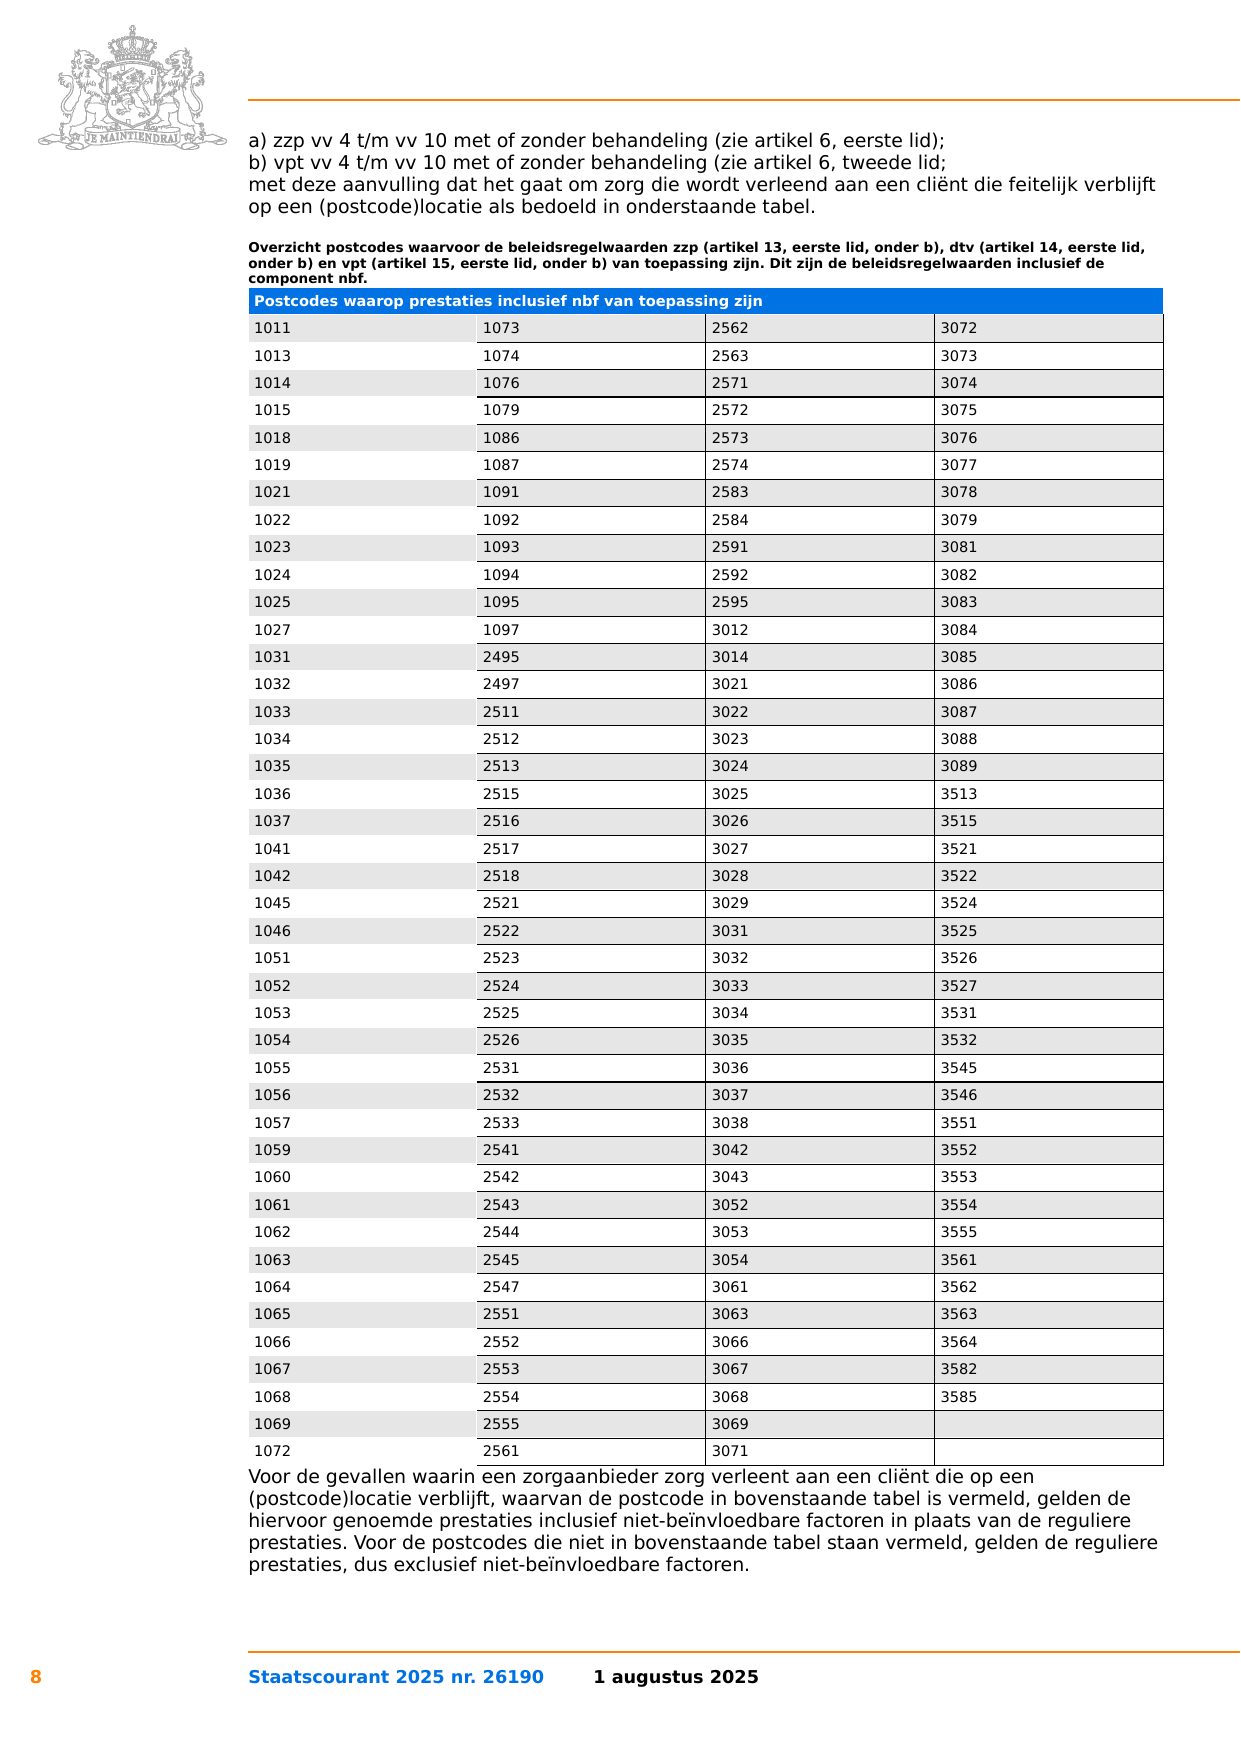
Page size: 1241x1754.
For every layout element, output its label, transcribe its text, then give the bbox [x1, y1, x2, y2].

table_cell 2554 [477, 1384, 705, 1410]
table_cell 2574 [706, 452, 934, 479]
table_cell 3038 [706, 1110, 934, 1136]
table_cell 3072 [935, 315, 1163, 342]
table_cell 3078 [935, 480, 1163, 506]
table_cell 3554 [935, 1192, 1163, 1218]
table_cell 1056 [249, 1083, 476, 1109]
table_cell 2495 [477, 644, 705, 670]
table_cell 3564 [935, 1329, 1163, 1355]
table_cell 3027 [706, 836, 934, 862]
table_cell 1021 [249, 480, 476, 506]
table_cell 2547 [477, 1274, 705, 1301]
table_cell 1055 [249, 1055, 476, 1081]
table_cell 3077 [935, 452, 1163, 479]
table_cell 1087 [477, 452, 705, 479]
table_cell 2595 [706, 589, 934, 616]
table_cell 3026 [706, 809, 934, 835]
table_cell 1054 [249, 1028, 476, 1054]
table_cell 3067 [706, 1356, 934, 1383]
table_cell 3035 [706, 1028, 934, 1054]
table_cell 3087 [935, 699, 1163, 725]
table_cell 1046 [249, 918, 476, 944]
table_cell 3525 [935, 918, 1163, 944]
table_cell 1022 [249, 507, 476, 533]
table_cell 3037 [706, 1083, 934, 1109]
table_cell 3012 [706, 617, 934, 643]
table_cell 3071 [706, 1439, 934, 1465]
table_cell 1032 [249, 671, 476, 698]
text b) vpt vv 4 t/m vv 10 met of zonder behandeling (zie artikel 6, tweede lid; [248, 152, 1163, 174]
table_cell 2512 [477, 726, 705, 753]
table_cell 3563 [935, 1302, 1163, 1328]
table_cell 2524 [477, 973, 705, 999]
table_cell 3531 [935, 1000, 1163, 1027]
table_cell 1027 [249, 617, 476, 643]
table_cell [935, 1411, 1163, 1437]
table_cell 3562 [935, 1274, 1163, 1301]
table_cell 3024 [706, 754, 934, 780]
table_cell 2572 [706, 398, 934, 424]
table_cell 1068 [249, 1384, 476, 1410]
table_cell 2523 [477, 945, 705, 972]
table_cell 3022 [706, 699, 934, 725]
table_cell 2532 [477, 1083, 705, 1109]
table_cell 3524 [935, 891, 1163, 917]
table_cell 2541 [477, 1137, 705, 1163]
table_cell 3526 [935, 945, 1163, 972]
table_cell 1091 [477, 480, 705, 506]
text Voor de gevallen waarin een zorgaanbieder zorg verleent aan een cliënt die op een (postcode)locatie verblijft, waarvan de postcode in bovenstaande tabel is vermeld, gelden de hiervoor genoemde prestaties inclusief niet-beïnvloedbare factoren in plaats van de reguliere prestaties. Voor de postcodes die niet in bovenstaande tabel staan vermeld, gelden de reguliere prestaties, dus exclusief niet-beïnvloedbare factoren. [248, 1466, 1163, 1576]
table_cell 1013 [249, 343, 476, 369]
table_cell 2521 [477, 891, 705, 917]
table_cell 1092 [477, 507, 705, 533]
table_cell 3545 [935, 1055, 1163, 1081]
table_cell 1076 [477, 370, 705, 396]
table_cell 1045 [249, 891, 476, 917]
table_cell 3032 [706, 945, 934, 972]
table_cell 3033 [706, 973, 934, 999]
table_cell 1042 [249, 863, 476, 889]
table_cell 1095 [477, 589, 705, 616]
table_cell 1018 [249, 425, 476, 451]
table_cell 1035 [249, 754, 476, 780]
table_cell 3043 [706, 1165, 934, 1191]
table_cell 2544 [477, 1219, 705, 1246]
table_cell 3082 [935, 562, 1163, 588]
table_cell 1064 [249, 1274, 476, 1301]
table_cell 1024 [249, 562, 476, 588]
table_cell 3034 [706, 1000, 934, 1027]
table_cell 1011 [249, 315, 476, 342]
table_cell 2563 [706, 343, 934, 369]
table_cell 1060 [249, 1165, 476, 1191]
table_cell 3084 [935, 617, 1163, 643]
table_cell 1059 [249, 1137, 476, 1163]
table_cell 1023 [249, 535, 476, 561]
table_cell 3083 [935, 589, 1163, 616]
table_cell 2552 [477, 1329, 705, 1355]
table_cell 2497 [477, 671, 705, 698]
table_cell 2592 [706, 562, 934, 588]
table_cell 3023 [706, 726, 934, 753]
table_cell 1051 [249, 945, 476, 972]
table_cell 2526 [477, 1028, 705, 1054]
table_cell 1073 [477, 315, 705, 342]
table_cell 3527 [935, 973, 1163, 999]
table_cell 2553 [477, 1356, 705, 1383]
table_cell 3086 [935, 671, 1163, 698]
table_cell 1062 [249, 1219, 476, 1246]
table_cell [935, 1439, 1163, 1465]
table_cell 1074 [477, 343, 705, 369]
table_cell 2515 [477, 781, 705, 807]
table_cell 2561 [477, 1439, 705, 1465]
table_cell 1053 [249, 1000, 476, 1027]
table_cell 3052 [706, 1192, 934, 1218]
table_cell 2545 [477, 1247, 705, 1273]
table_cell 1036 [249, 781, 476, 807]
table_cell 2522 [477, 918, 705, 944]
table_cell 2583 [706, 480, 934, 506]
table_cell 1041 [249, 836, 476, 862]
table_cell 3085 [935, 644, 1163, 670]
text a) zzp vv 4 t/m vv 10 met of zonder behandeling (zie artikel 6, eerste lid); [248, 130, 1163, 152]
table_cell 2533 [477, 1110, 705, 1136]
table_cell 1097 [477, 617, 705, 643]
table_cell 3522 [935, 863, 1163, 889]
table_cell 1052 [249, 973, 476, 999]
table_cell 1067 [249, 1356, 476, 1383]
table_cell 3513 [935, 781, 1163, 807]
table_cell 3532 [935, 1028, 1163, 1054]
table_cell 3551 [935, 1110, 1163, 1136]
table_cell 2517 [477, 836, 705, 862]
table_cell 2584 [706, 507, 934, 533]
table_cell 1037 [249, 809, 476, 835]
table_cell 3561 [935, 1247, 1163, 1273]
table_cell 3088 [935, 726, 1163, 753]
table_cell 3075 [935, 398, 1163, 424]
table_cell 3066 [706, 1329, 934, 1355]
table_cell 1061 [249, 1192, 476, 1218]
table_cell 3036 [706, 1055, 934, 1081]
table_cell 3028 [706, 863, 934, 889]
table_cell 3582 [935, 1356, 1163, 1383]
table_cell 3515 [935, 809, 1163, 835]
table_cell 2573 [706, 425, 934, 451]
table_cell 3025 [706, 781, 934, 807]
table_cell 1093 [477, 535, 705, 561]
table_cell Postcodes waarop prestaties inclusief nbf van toepassing zijn [249, 288, 1163, 314]
table_cell 3073 [935, 343, 1163, 369]
table_cell 3061 [706, 1274, 934, 1301]
table_cell 2591 [706, 535, 934, 561]
table_cell 3029 [706, 891, 934, 917]
table_cell 3031 [706, 918, 934, 944]
table_cell 3552 [935, 1137, 1163, 1163]
table_cell 3068 [706, 1384, 934, 1410]
table_cell 2571 [706, 370, 934, 396]
table_cell 2511 [477, 699, 705, 725]
table_cell 1094 [477, 562, 705, 588]
table_cell 3553 [935, 1165, 1163, 1191]
table_cell 1066 [249, 1329, 476, 1355]
table_cell 1033 [249, 699, 476, 725]
table_cell 3042 [706, 1137, 934, 1163]
table_cell 3014 [706, 644, 934, 670]
table_cell 2543 [477, 1192, 705, 1218]
table_cell 2531 [477, 1055, 705, 1081]
table_cell 3081 [935, 535, 1163, 561]
table_cell 2525 [477, 1000, 705, 1027]
table_cell 2518 [477, 863, 705, 889]
table_cell 1019 [249, 452, 476, 479]
table_cell 1086 [477, 425, 705, 451]
table_cell 2513 [477, 754, 705, 780]
table_cell 2516 [477, 809, 705, 835]
text met deze aanvulling dat het gaat om zorg die wordt verleend aan een cliënt die feitelijk verblijft op een (postcode)locatie als bedoeld in onderstaande tabel. [248, 174, 1163, 218]
table_cell 3079 [935, 507, 1163, 533]
table_cell 1025 [249, 589, 476, 616]
picture [38, 25, 227, 150]
table_cell 1015 [249, 398, 476, 424]
table_cell 3555 [935, 1219, 1163, 1246]
table_cell 3054 [706, 1247, 934, 1273]
table_cell 3076 [935, 425, 1163, 451]
table_cell 3089 [935, 754, 1163, 780]
table_cell 3053 [706, 1219, 934, 1246]
table_cell 3585 [935, 1384, 1163, 1410]
table_cell 2555 [477, 1411, 705, 1437]
table_cell 1034 [249, 726, 476, 753]
table_cell 1069 [249, 1411, 476, 1437]
table_cell 3546 [935, 1083, 1163, 1109]
table_cell 2551 [477, 1302, 705, 1328]
table_cell 1014 [249, 370, 476, 396]
table_cell 1031 [249, 644, 476, 670]
table_header Overzicht postcodes waarvoor de beleidsregelwaarden zzp (artikel 13, eerste lid, onder b), dtv (artikel 14, eerste lid, onder b) en vpt (artikel 15, eerste lid, onder b) van toepassing zijn. Dit zijn de beleidsregelwaarden inclusief de component nbf. [248, 240, 1163, 287]
table_cell 3069 [706, 1411, 934, 1437]
table_cell 1063 [249, 1247, 476, 1273]
table_cell 3074 [935, 370, 1163, 396]
table_cell 3521 [935, 836, 1163, 862]
table_cell 1079 [477, 398, 705, 424]
table_cell 2562 [706, 315, 934, 342]
table_cell 3063 [706, 1302, 934, 1328]
table_cell 2542 [477, 1165, 705, 1191]
table_cell 1072 [249, 1439, 476, 1465]
table_cell 3021 [706, 671, 934, 698]
table_cell 1065 [249, 1302, 476, 1328]
table_cell 1057 [249, 1110, 476, 1136]
